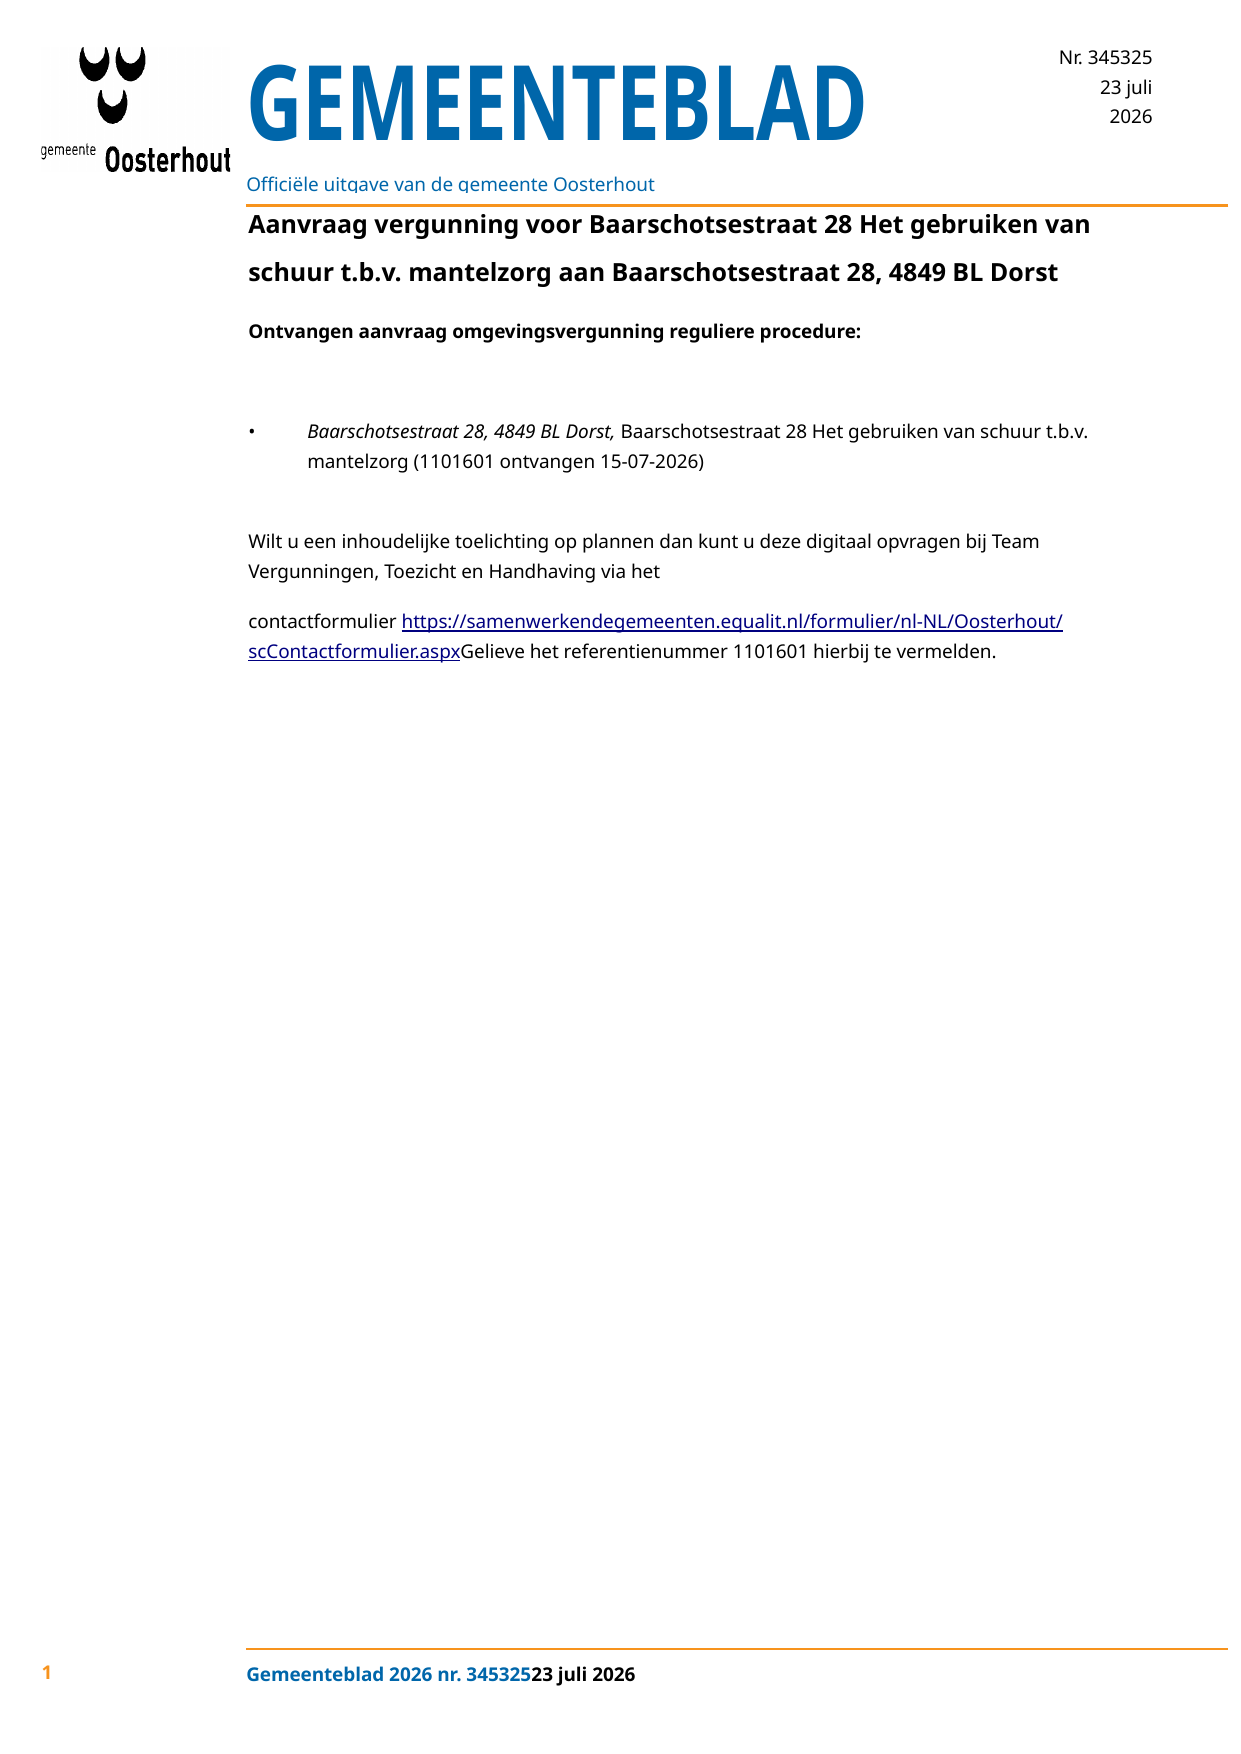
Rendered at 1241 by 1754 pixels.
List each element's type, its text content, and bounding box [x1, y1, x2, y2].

list Baarschotsestraat 28, 4849 BL Dorst, Baarschotsestraat 28 Het gebruiken van schuur t.b.v. mantelzorg (1101601 ontvangen 15-07-2026) [248, 419, 1152, 474]
text contactformulier https://samenwerkendegemeenten.equalit.nl/formulier/nl-NL/Oosterhout/scContactformulier.aspxGelieve het referentienummer 1101601 hierbij te vermelden. [248, 608, 1152, 664]
text Wilt u een inhoudelijke toelichting op plannen dan kunt u deze digitaal opvragen bij Team Vergunningen, Toezicht en Handhaving via het [248, 528, 1152, 584]
picture [41, 47, 231, 172]
text Ontvangen aanvraag omgevingsvergunning reguliere procedure: [248, 318, 1152, 344]
text Aanvraag vergunning voor Baarschotsestraat 28 Het gebruiken van schuur t.b.v. mantelzorg aan Baarschotsestraat 28, 4849 BL Dorst [248, 207, 1152, 288]
